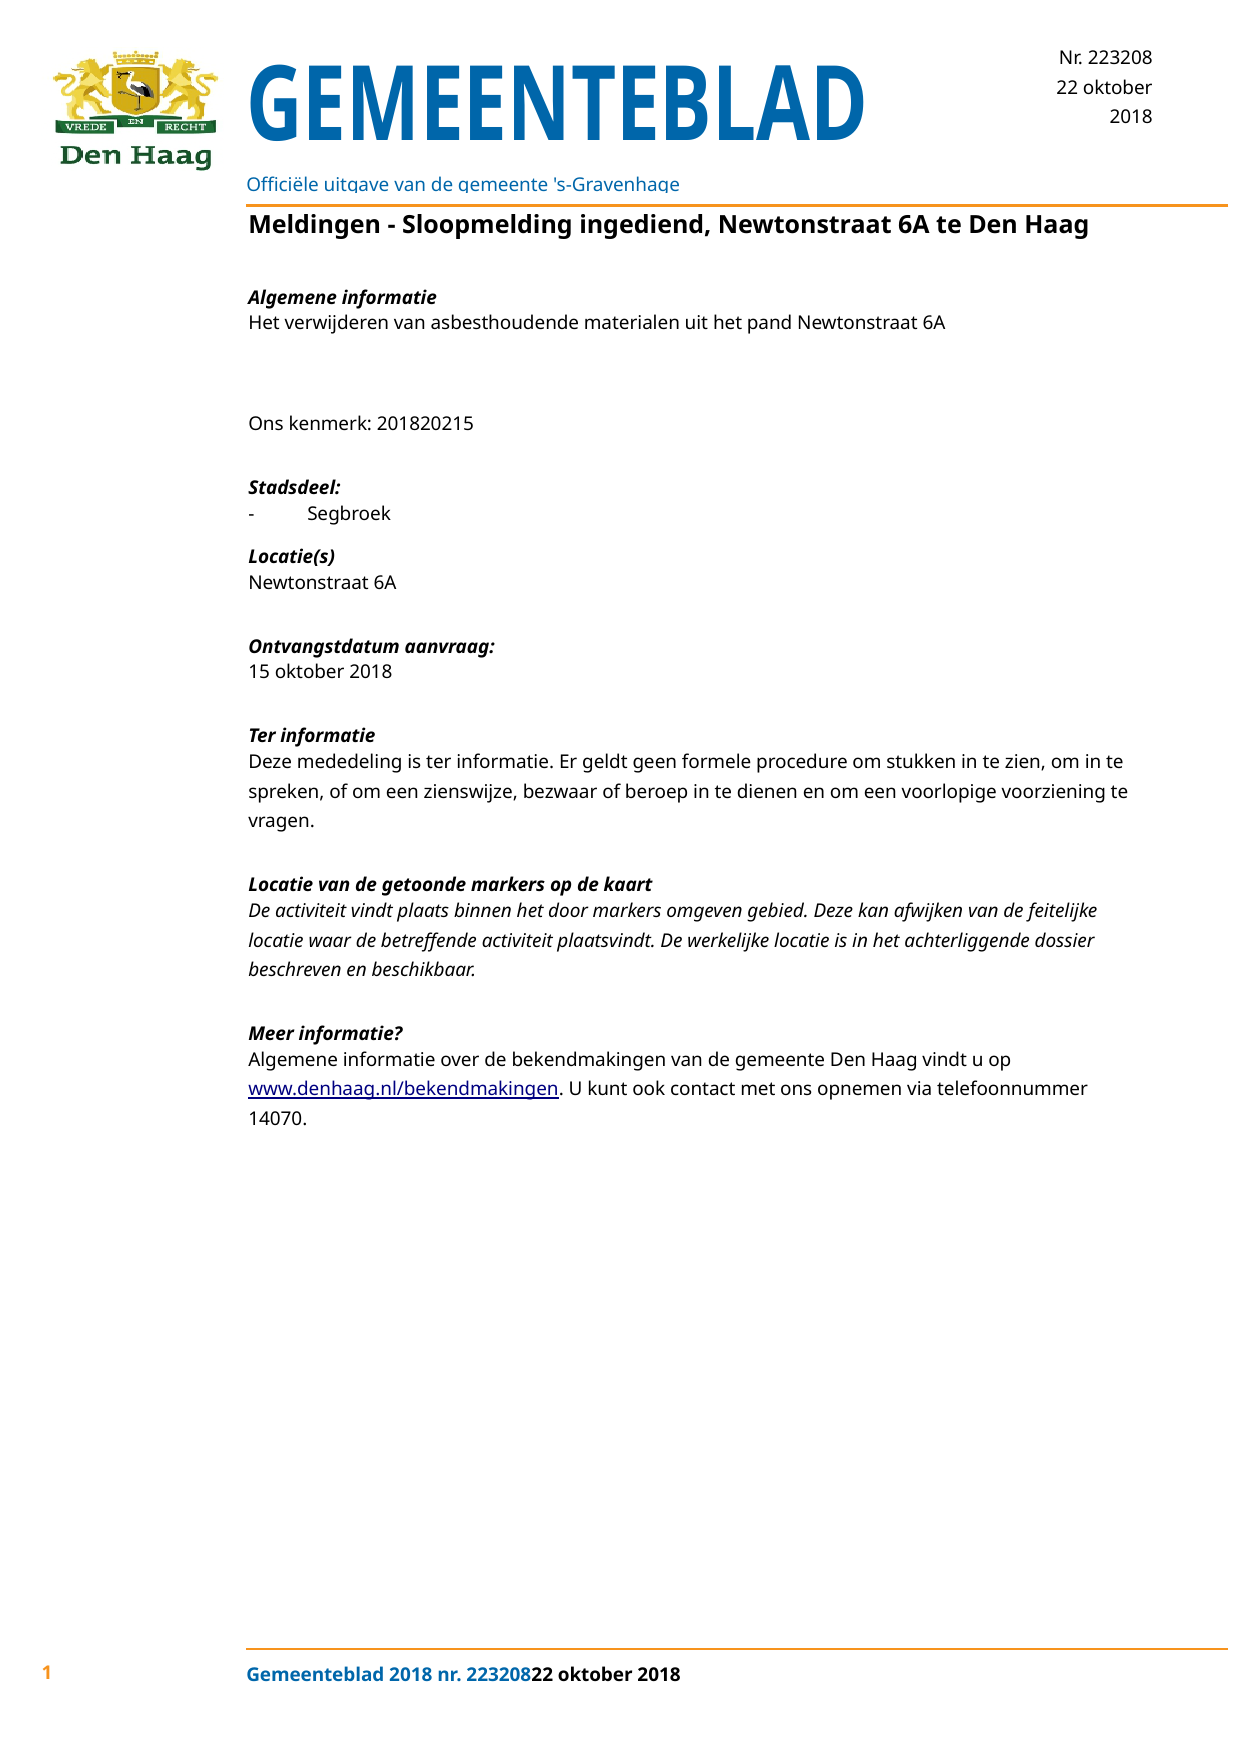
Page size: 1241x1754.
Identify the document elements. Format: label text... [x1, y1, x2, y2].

text Locatie van de getoonde markers op de kaart [248, 871, 1152, 897]
text 15 oktober 2018 [248, 659, 1152, 684]
text Algemene informatie over de bekendmakingen van de gemeente Den Haag vindt u op www.denhaag.nl/bekendmakingen. U kunt ook contact met ons opnemen via telefoonnummer 14070. [248, 1046, 1152, 1131]
text Ons kenmerk: 201820215 [248, 410, 1152, 436]
text Locatie(s) [248, 543, 1152, 569]
list Segbroek [248, 500, 1152, 526]
picture [41, 47, 231, 172]
text Meldingen - Sloopmelding ingediend, Newtonstraat 6A te Den Haag [248, 207, 1152, 241]
text Ter informatie [248, 723, 1152, 748]
text Stadsdeel: [248, 474, 1152, 500]
text Het verwijderen van asbesthoudende materialen uit het pand Newtonstraat 6A [248, 309, 1152, 335]
text Ontvangstdatum aanvraag: [248, 633, 1152, 659]
text Algemene informatie [248, 284, 1152, 309]
text Deze mededeling is ter informatie. Er geldt geen formele procedure om stukken in te zien, om in te spreken, of om een zienswijze, bezwaar of beroep in te dienen en om een voorlopige voorziening te vragen. [248, 748, 1152, 833]
text Meer informatie? [248, 1020, 1152, 1046]
text Newtonstraat 6A [248, 569, 1152, 595]
text De activiteit vindt plaats binnen het door markers omgeven gebied. Deze kan afwijken van de feitelijke locatie waar de betreffende activiteit plaatsvindt. De werkelijke locatie is in het achterliggende dossier beschreven en beschikbaar. [248, 897, 1152, 982]
